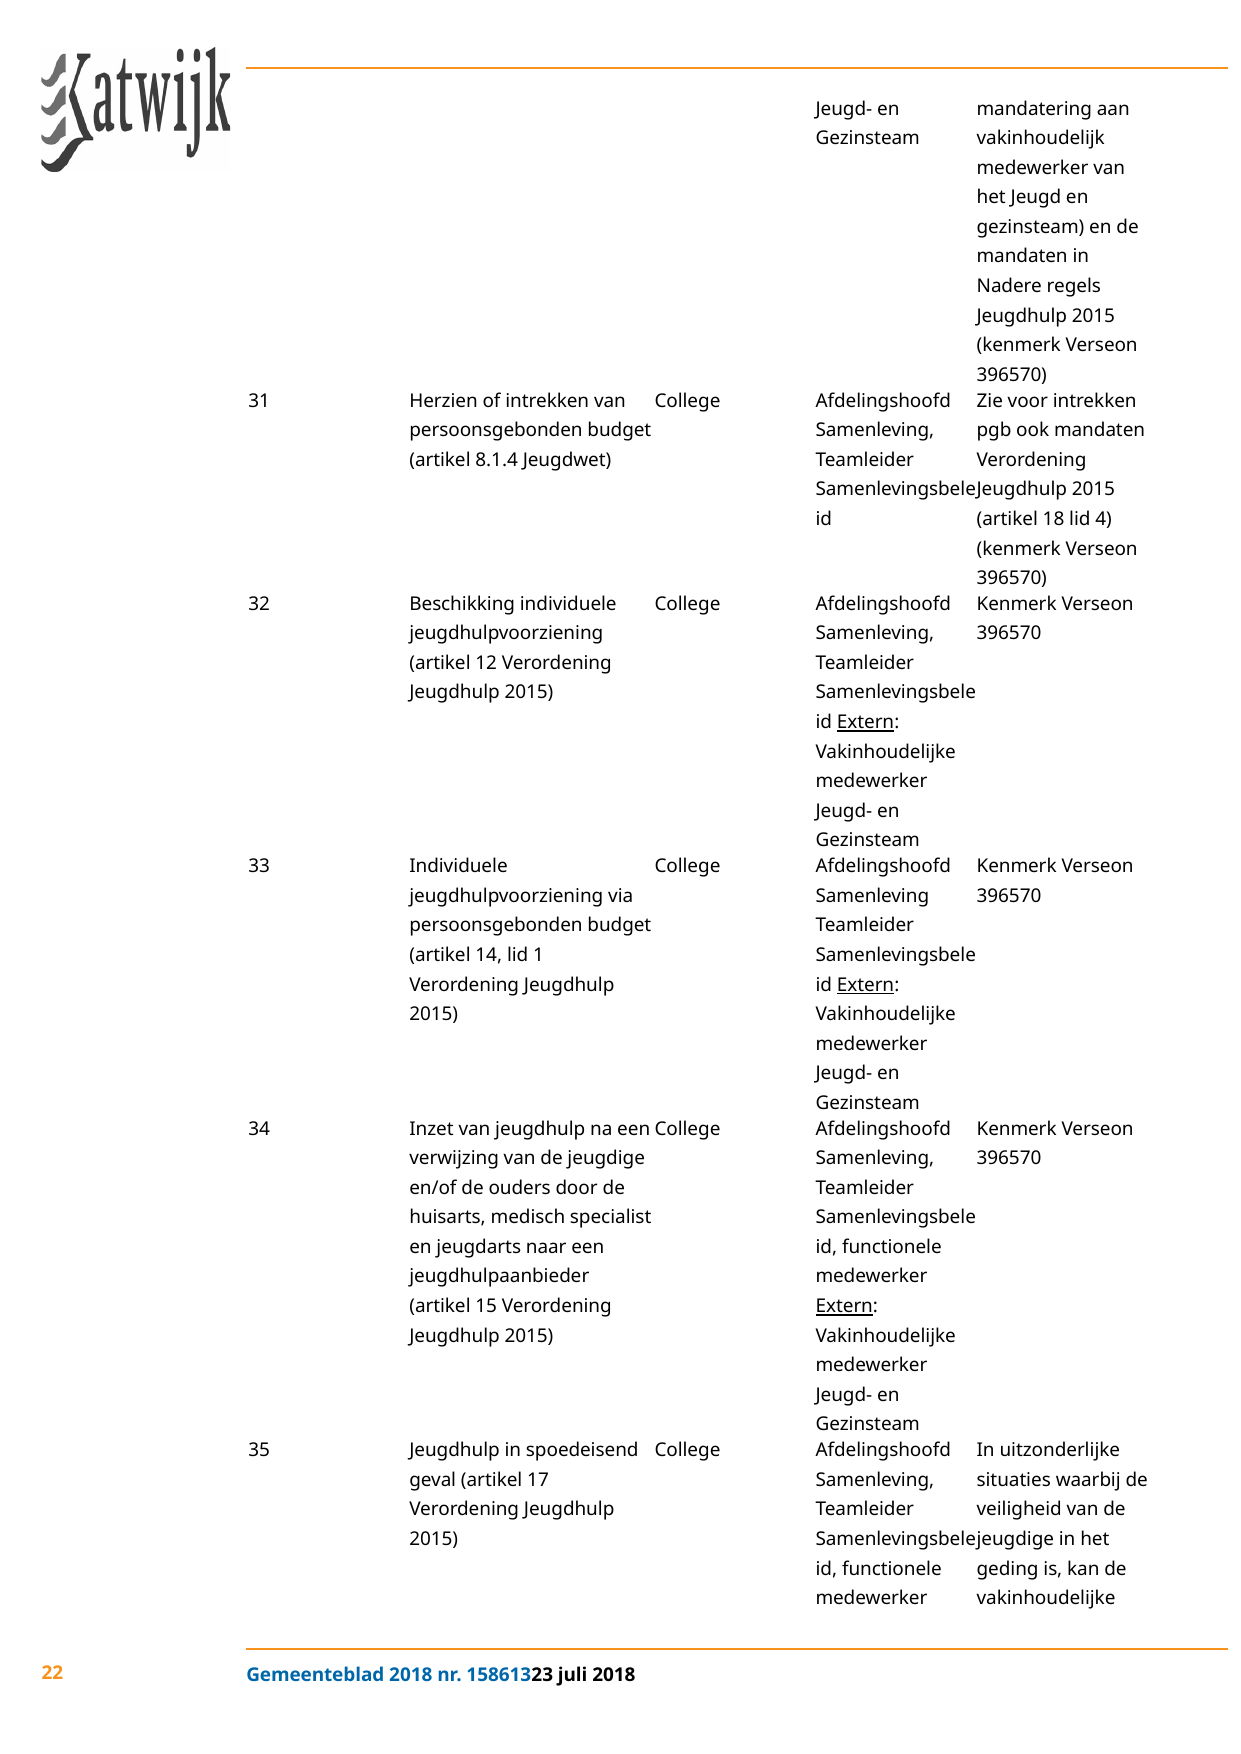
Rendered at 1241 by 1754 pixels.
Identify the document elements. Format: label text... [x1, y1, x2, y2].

table_cell 31 [248, 387, 409, 590]
table_cell [654, 95, 815, 387]
table_cell Zie voor intrekken pgb ook mandaten Verordening Jeugdhulp 2015 (artikel 18 lid 4) (kenmerk Verseon 396570) [976, 387, 1152, 590]
table_cell In uitzonderlijke situaties waarbij de veiligheid van de jeugdige in het geding is, kan de vakinhoudelijke [976, 1436, 1152, 1610]
table_cell Beschikking individuele jeugdhulpvoorziening (artikel 12 Verordening Jeugdhulp 2015) [409, 590, 654, 852]
table_cell Afdelingshoofd Samenleving Teamleider Samenlevingsbeleid Extern: Vakinhoudelijke medewerker Jeugd- en Gezinsteam [815, 853, 976, 1115]
table_cell Jeugd- en Gezinsteam [815, 95, 976, 387]
table_cell Afdelingshoofd Samenleving, Teamleider Samenlevingsbeleid [815, 387, 976, 590]
table_cell Jeugdhulp in spoedeisend geval (artikel 17 Verordening Jeugdhulp 2015) [409, 1436, 654, 1610]
table_cell [248, 95, 409, 387]
table_cell mandatering aan vakinhoudelijk medewerker van het Jeugd en gezinsteam) en de mandaten in Nadere regels Jeugdhulp 2015 (kenmerk Verseon 396570) [976, 95, 1152, 387]
table_cell Individuele jeugdhulpvoorziening via persoonsgebonden budget (artikel 14, lid 1 Verordening Jeugdhulp 2015) [409, 853, 654, 1115]
table_cell Afdelingshoofd Samenleving, Teamleider Samenlevingsbeleid Extern: Vakinhoudelijke medewerker Jeugd- en Gezinsteam [815, 590, 976, 852]
table_cell 34 [248, 1115, 409, 1436]
table_cell Afdelingshoofd Samenleving, Teamleider Samenlevingsbeleid, functionele medewerker Extern: Vakinhoudelijke medewerker Jeugd- en Gezinsteam [815, 1115, 976, 1436]
table_cell Herzien of intrekken van persoonsgebonden budget (artikel 8.1.4 Jeugdwet) [409, 387, 654, 590]
table_cell College [654, 387, 815, 590]
table_cell Inzet van jeugdhulp na een verwijzing van de jeugdige en/of de ouders door de huisarts, medisch specialist en jeugdarts naar een jeugdhulpaanbieder (artikel 15 Verordening Jeugdhulp 2015) [409, 1115, 654, 1436]
table_cell [409, 95, 654, 387]
table_cell Kenmerk Verseon 396570 [976, 1115, 1152, 1436]
table_cell 32 [248, 590, 409, 852]
table_cell Kenmerk Verseon 396570 [976, 853, 1152, 1115]
picture [41, 47, 231, 172]
table_cell College [654, 1115, 815, 1436]
table_cell College [654, 1436, 815, 1610]
table_cell 33 [248, 853, 409, 1115]
table_cell Kenmerk Verseon 396570 [976, 590, 1152, 852]
table_cell Afdelingshoofd Samenleving, Teamleider Samenlevingsbeleid, functionele medewerker [815, 1436, 976, 1610]
table_cell College [654, 590, 815, 852]
table_cell 35 [248, 1436, 409, 1610]
table_cell College [654, 853, 815, 1115]
